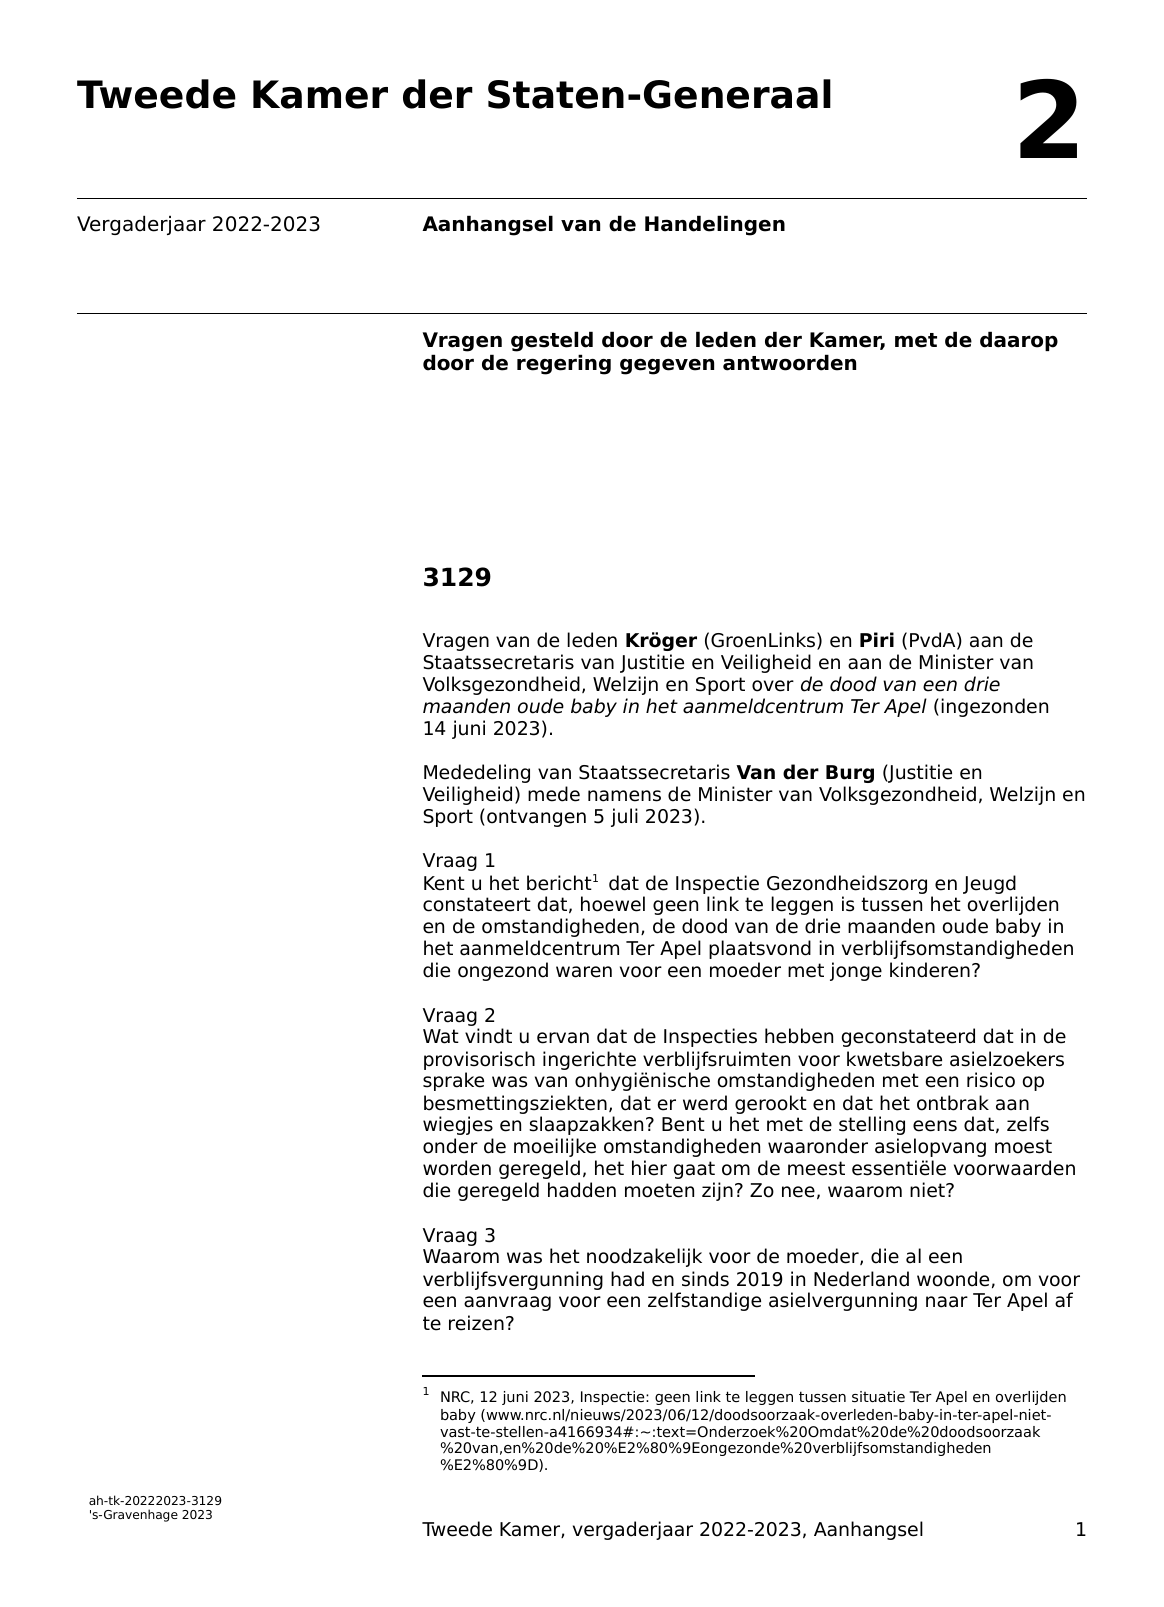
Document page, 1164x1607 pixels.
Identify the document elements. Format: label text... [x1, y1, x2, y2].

table_cell Vergaderjaar 2022-2023 [77, 199, 422, 313]
text 3129 [422, 563, 1087, 592]
text Vraag 3 [422, 1224, 1087, 1246]
text Kent u het bericht dat de Inspectie Gezondheidszorg en Jeugd constateert dat, hoewel geen link te leggen is tussen het overlijden en de omstandigheden, de dood van de drie maanden oude baby in het aanmeldcentrum Ter Apel plaatsvond in verblijfsomstandigheden die ongezond waren voor een moeder met jonge kinderen? [422, 872, 1087, 982]
table_header Tweede Kamer der Staten-Generaal [77, 59, 886, 198]
table_header 2 [886, 59, 1087, 198]
table_cell Vragen gesteld door de leden der Kamer, met de daarop door de regering gegeven antwoorden [422, 314, 1087, 375]
text Waarom was het noodzakelijk voor de moeder, die al een verblijfsvergunning had en sinds 2019 in Nederland woonde, om voor een aanvraag voor een zelfstandige asielvergunning naar Ter Apel af te reizen? [422, 1246, 1087, 1334]
text 's-Gravenhage 2023 [88, 1508, 323, 1522]
text Mededeling van Staatssecretaris Van der Burg (Justitie en Veiligheid) mede namens de Minister van Volksgezondheid, Welzijn en Sport (ontvangen 5 juli 2023). [422, 762, 1087, 828]
text Vragen van de leden Kröger (GroenLinks) en Piri (PvdA) aan de Staatssecretaris van Justitie en Veiligheid en aan de Minister van Volksgezondheid, Welzijn en Sport over de dood van een drie maanden oude baby in het aanmeldcentrum Ter Apel (ingezonden 14 juni 2023). [422, 630, 1087, 740]
table_cell Aanhangsel van de Handelingen [422, 199, 1087, 313]
text Wat vindt u ervan dat de Inspecties hebben geconstateerd dat in de provisorisch ingerichte verblijfsruimten voor kwetsbare asielzoekers sprake was van onhygiënische omstandigheden met een risico op besmettingsziekten, dat er werd gerookt en dat het ontbrak aan wiegjes en slaapzakken? Bent u het met de stelling eens dat, zelfs onder de moeilijke omstandigheden waaronder asielopvang moest worden geregeld, het hier gaat om de meest essentiële voorwaarden die geregeld hadden moeten zijn? Zo nee, waarom niet? [422, 1026, 1087, 1202]
text Vraag 2 [422, 1004, 1087, 1026]
table_cell [77, 314, 422, 375]
text Vraag 1 [422, 850, 1087, 872]
text NRC, 12 juni 2023, Inspectie: geen link te leggen tussen situatie Ter Apel en overlijden baby (www.nrc.nl/nieuws/2023/06/12/doodsoorzaak-overleden-baby-in-ter-apel-niet-vast-te-stellen-a4166934#:~:text=Onderzoek%20Omdat%20de%20doodsoorzaak%20van,en%20de%20%E2%80%9Eongezonde%20verblijfsomstandigheden%E2%80%9D). [422, 1385, 1087, 1474]
text ah-tk-20222023-3129 [88, 1494, 323, 1508]
